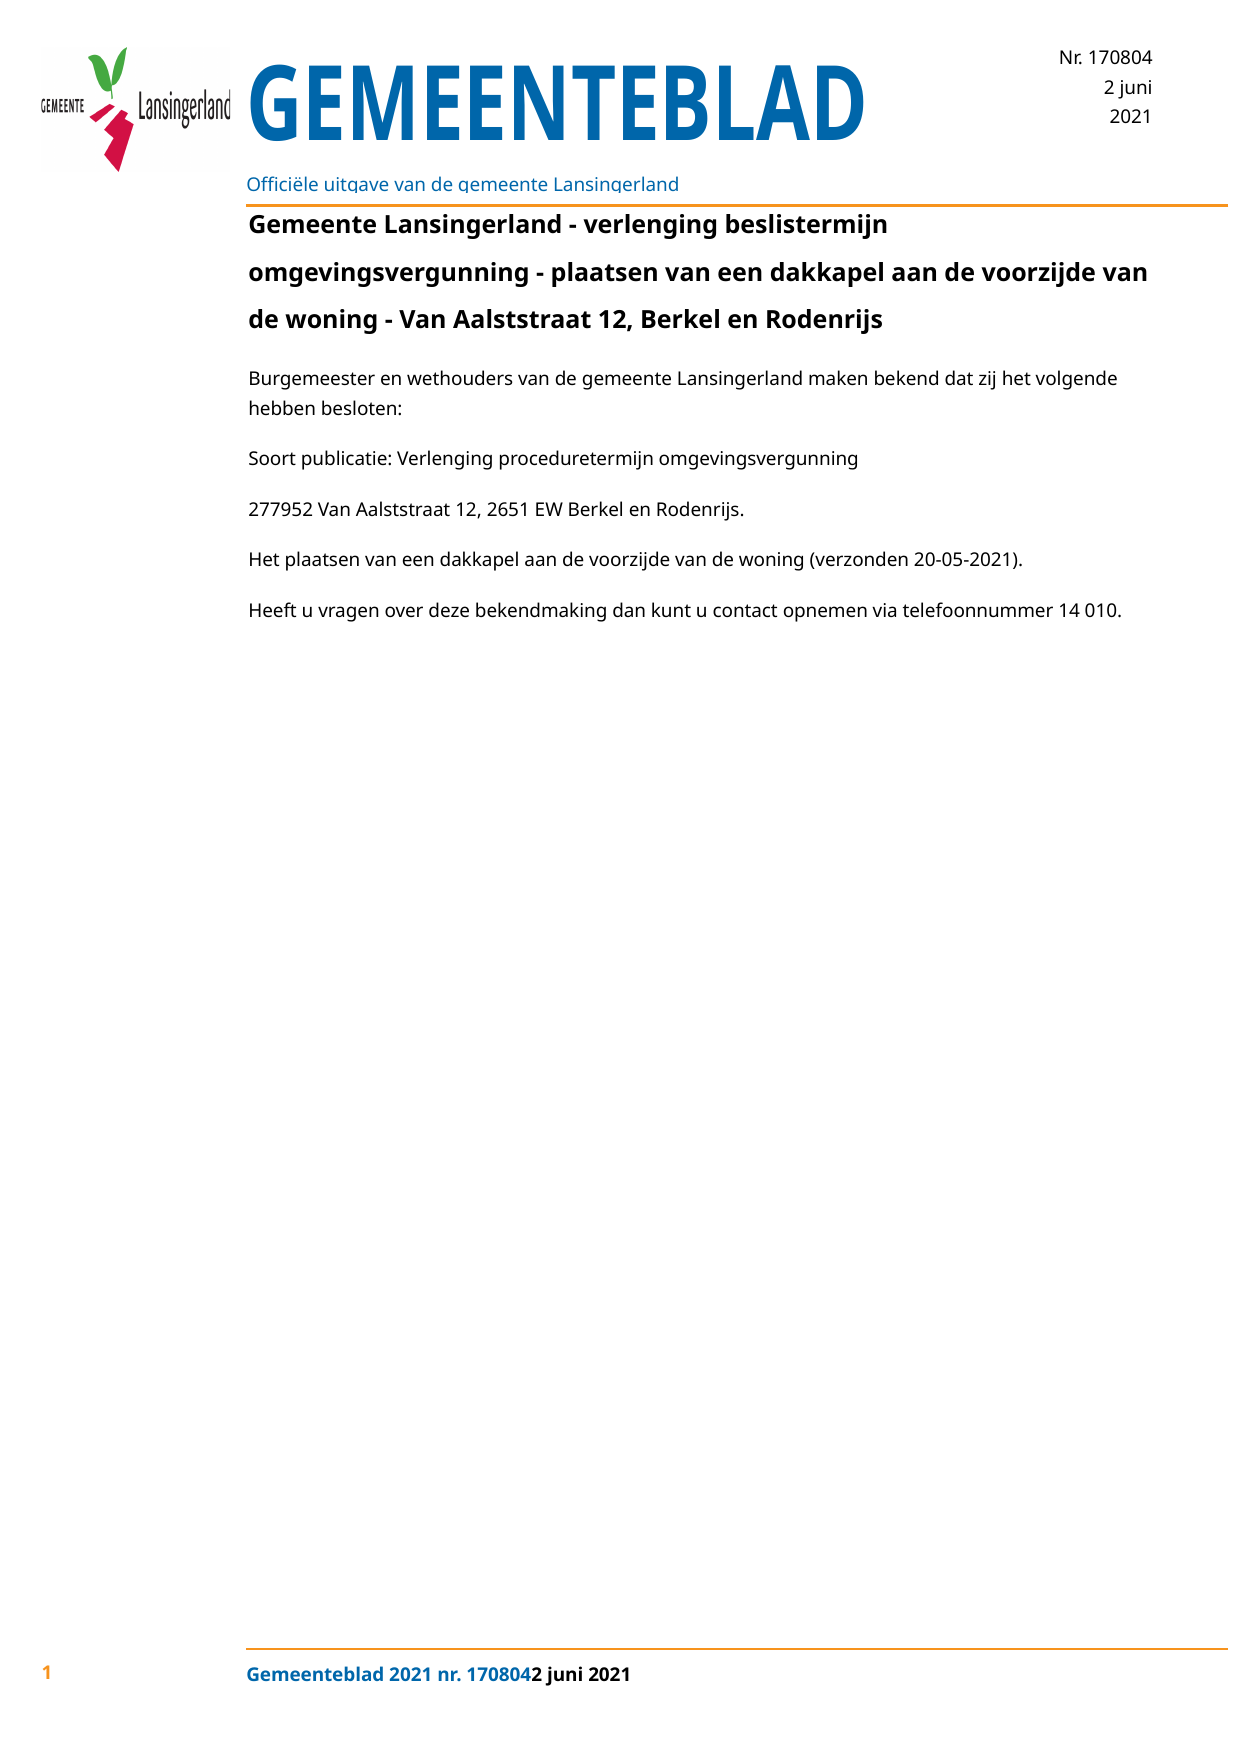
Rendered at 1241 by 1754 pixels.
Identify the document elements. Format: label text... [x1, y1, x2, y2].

text Soort publicatie: Verlenging proceduretermijn omgevingsvergunning [248, 446, 1152, 471]
text Heeft u vragen over deze bekendmaking dan kunt u contact opnemen via telefoonnummer 14 010. [248, 597, 1152, 622]
text 277952 Van Aalststraat 12, 2651 EW Berkel en Rodenrijs. [248, 496, 1152, 522]
text Gemeente Lansingerland - verlenging beslistermijn omgevingsvergunning - plaatsen van een dakkapel aan de voorzijde van de woning - Van Aalststraat 12, Berkel en Rodenrijs [248, 207, 1152, 336]
text Het plaatsen van een dakkapel aan de voorzijde van de woning (verzonden 20-05-2021). [248, 546, 1152, 572]
picture [41, 47, 231, 172]
text Burgemeester en wethouders van de gemeente Lansingerland maken bekend dat zij het volgende hebben besloten: [248, 366, 1152, 421]
